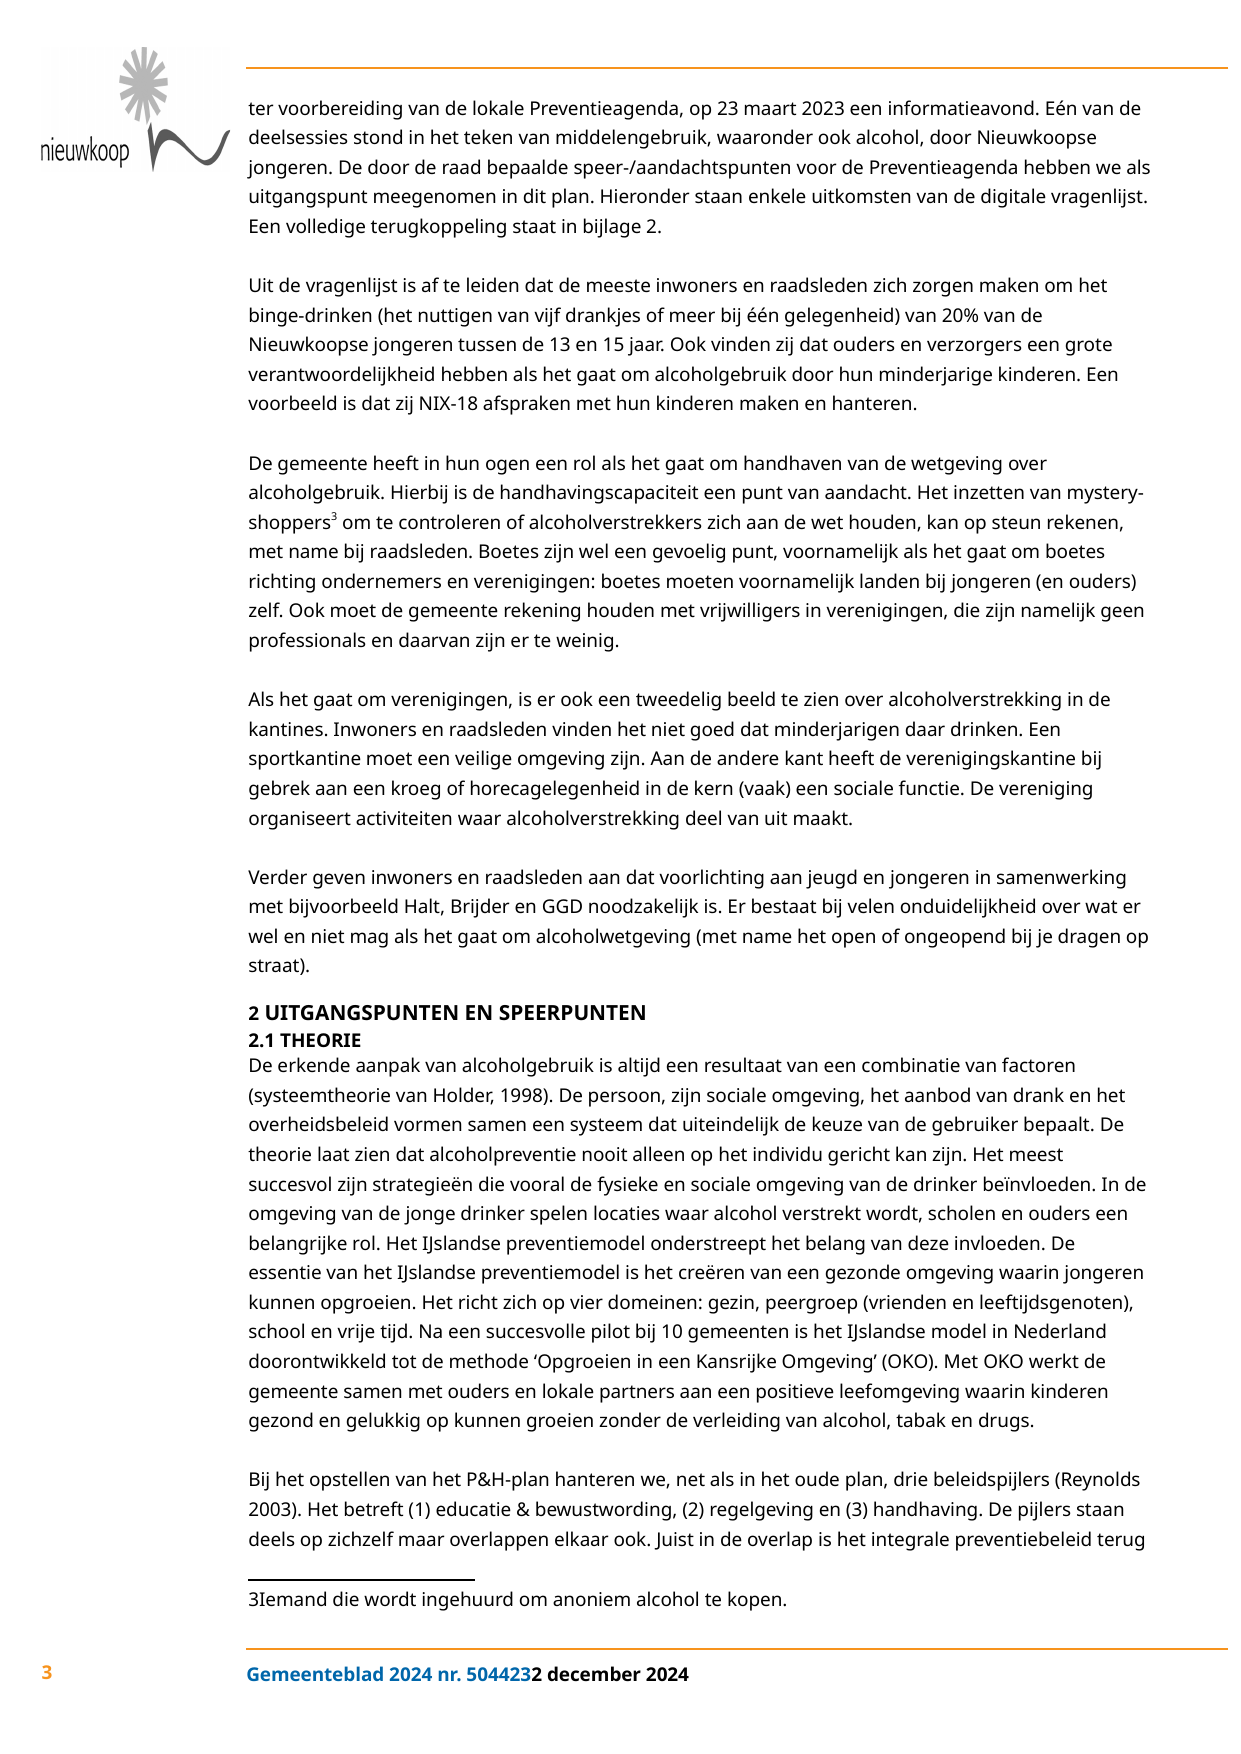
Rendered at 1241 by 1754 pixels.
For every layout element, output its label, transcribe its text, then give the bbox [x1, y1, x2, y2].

text 2.1 THEORIE [248, 1027, 1152, 1052]
text Als het gaat om verenigingen, is er ook een tweedelig beeld te zien over alcoholverstrekking in de kantines. Inwoners en raadsleden vinden het niet goed dat minderjarigen daar drinken. Een sportkantine moet een veilige omgeving zijn. Aan de andere kant heeft de verenigingskantine bij gebrek aan een kroeg of horecagelegenheid in de kern (vaak) een sociale functie. De vereniging organiseert activiteiten waar alcoholverstrekking deel van uit maakt. [248, 686, 1152, 831]
text Iemand die wordt ingehuurd om anoniem alcohol te kopen. [248, 1586, 1152, 1612]
text Verder geven inwoners en raadsleden aan dat voorlichting aan jeugd en jongeren in samenwerking met bijvoorbeeld Halt, Brijder en GGD noodzakelijk is. Er bestaat bij velen onduidelijkheid over wat er wel en niet mag als het gaat om alcoholwetgeving (met name het open of ongeopend bij je dragen op straat). [248, 864, 1152, 978]
text De erkende aanpak van alcoholgebruik is altijd een resultaat van een combinatie van factoren (systeemtheorie van Holder, 1998). De persoon, zijn sociale omgeving, het aanbod van drank en het overheidsbeleid vormen samen een systeem dat uiteindelijk de keuze van de gebruiker bepaalt. De theorie laat zien dat alcoholpreventie nooit alleen op het individu gericht kan zijn. Het meest succesvol zijn strategieën die vooral de fysieke en sociale omgeving van de drinker beïnvloeden. In de omgeving van de jonge drinker spelen locaties waar alcohol verstrekt wordt, scholen en ouders een belangrijke rol. Het IJslandse preventiemodel onderstreept het belang van deze invloeden. De essentie van het IJslandse preventiemodel is het creëren van een gezonde omgeving waarin jongeren kunnen opgroeien. Het richt zich op vier domeinen: gezin, peergroep (vrienden en leeftijdsgenoten), school en vrije tijd. Na een succesvolle pilot bij 10 gemeenten is het IJslandse model in Nederland doorontwikkeld tot de methode ‘Opgroeien in een Kansrijke Omgeving’ (OKO). Met OKO werkt de gemeente samen met ouders en lokale partners aan een positieve leefomgeving waarin kinderen gezond en gelukkig op kunnen groeien zonder de verleiding van alcohol, tabak en drugs. [248, 1052, 1152, 1433]
text ter voorbereiding van de lokale Preventieagenda, op 23 maart 2023 een informatieavond. Eén van de deelsessies stond in het teken van middelengebruik, waaronder ook alcohol, door Nieuwkoopse jongeren. De door de raad bepaalde speer-/aandachtspunten voor de Preventieagenda hebben we als uitgangspunt meegenomen in dit plan. Hieronder staan enkele uitkomsten van de digitale vragenlijst. Een volledige terugkoppeling staat in bijlage 2. [248, 95, 1152, 239]
text Bij het opstellen van het P&H-plan hanteren we, net als in het oude plan, drie beleidspijlers (Reynolds 2003). Het betreft (1) educatie & bewustwording, (2) regelgeving en (3) handhaving. De pijlers staan deels op zichzelf maar overlappen elkaar ook. Juist in de overlap is het integrale preventiebeleid terug [248, 1467, 1152, 1552]
text De gemeente heeft in hun ogen een rol als het gaat om handhaven van de wetgeving over alcoholgebruik. Hierbij is de handhavingscapaciteit een punt van aandacht. Het inzetten van mystery-shoppers om te controleren of alcoholverstrekkers zich aan de wet houden, kan op steun rekenen, met name bij raadsleden. Boetes zijn wel een gevoelig punt, voornamelijk als het gaat om boetes richting ondernemers en verenigingen: boetes moeten voornamelijk landen bij jongeren (en ouders) zelf. Ook moet de gemeente rekening houden met vrijwilligers in verenigingen, die zijn namelijk geen professionals en daarvan zijn er te weinig. [248, 450, 1152, 653]
text 2 UITGANGSPUNTEN EN SPEERPUNTEN [248, 998, 1152, 1027]
text Uit de vragenlijst is af te leiden dat de meeste inwoners en raadsleden zich zorgen maken om het binge-drinken (het nuttigen van vijf drankjes of meer bij één gelegenheid) van 20% van de Nieuwkoopse jongeren tussen de 13 en 15 jaar. Ook vinden zij dat ouders en verzorgers een grote verantwoordelijkheid hebben als het gaat om alcoholgebruik door hun minderjarige kinderen. Een voorbeeld is dat zij NIX-18 afspraken met hun kinderen maken en hanteren. [248, 272, 1152, 416]
picture [41, 47, 231, 172]
